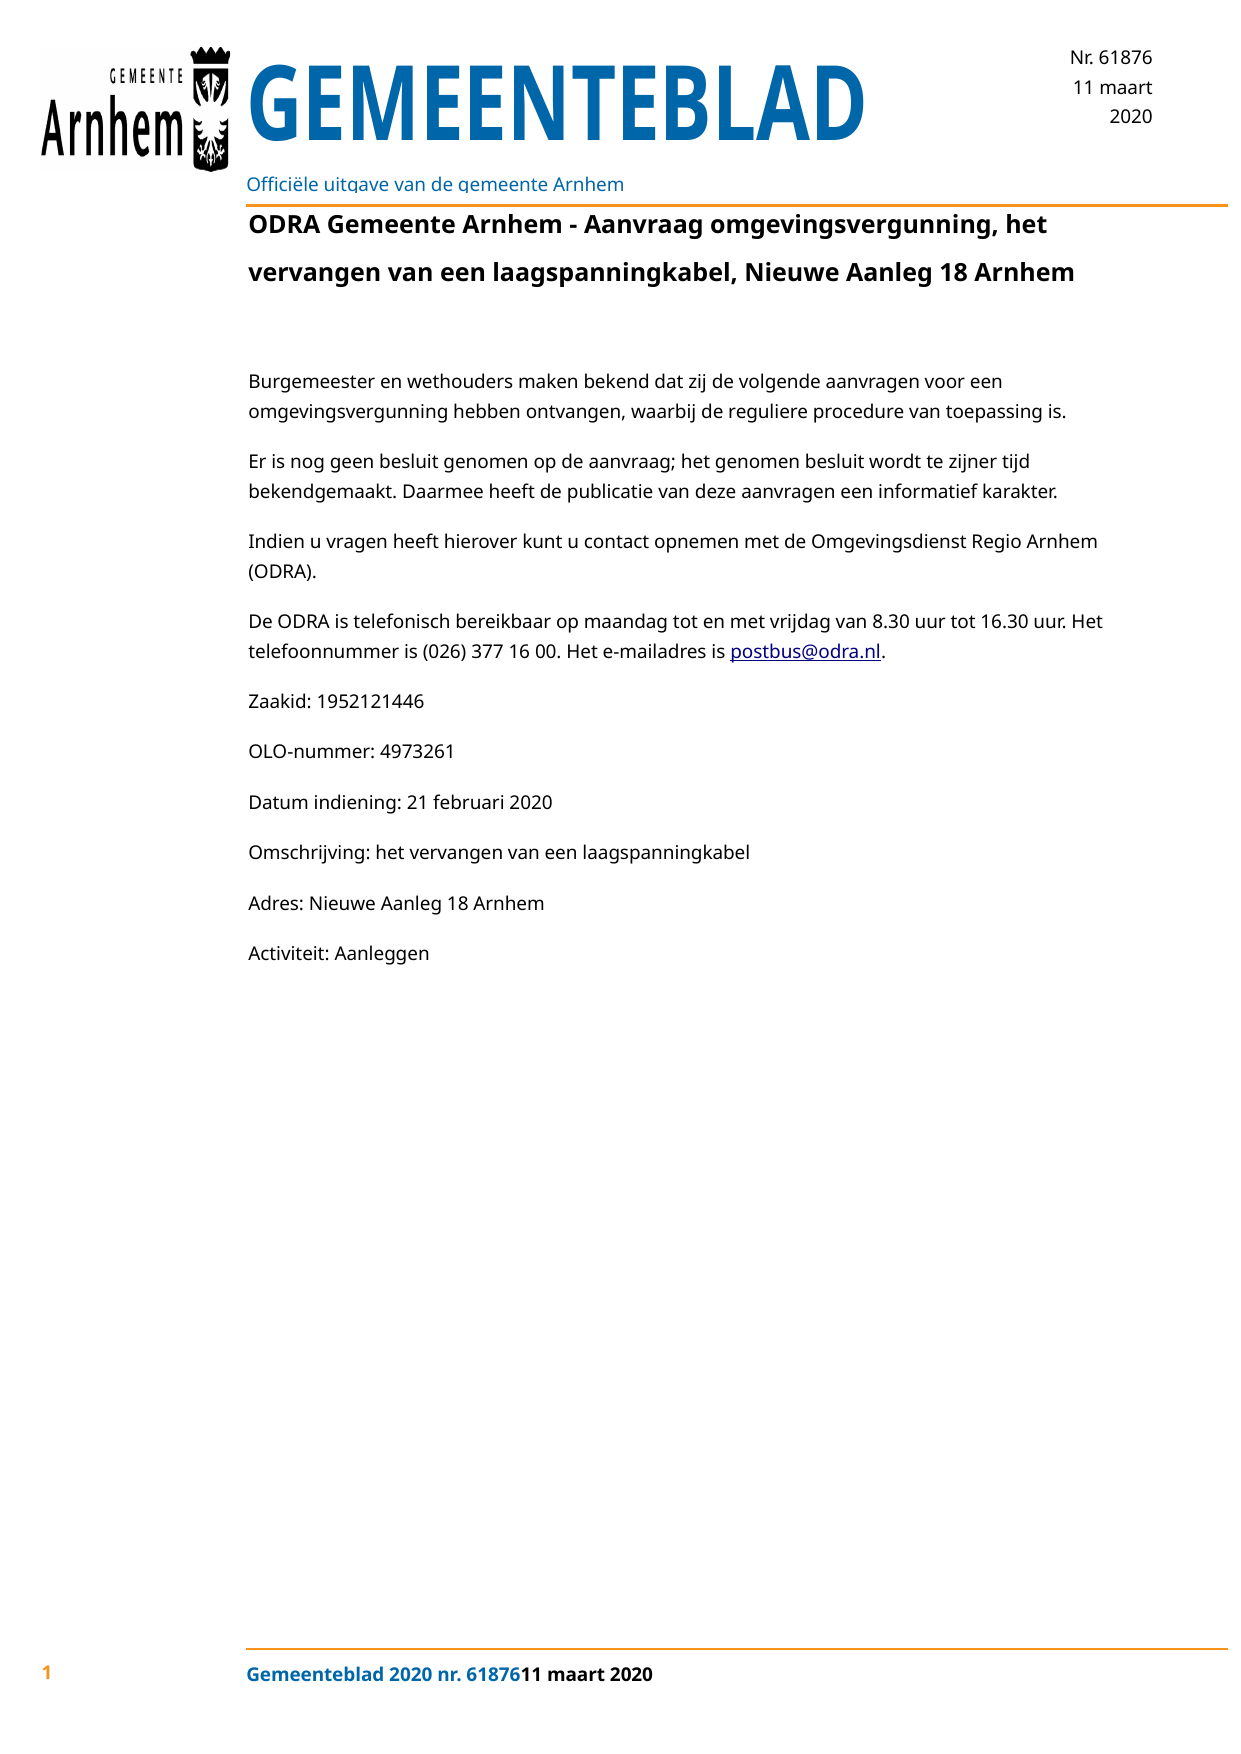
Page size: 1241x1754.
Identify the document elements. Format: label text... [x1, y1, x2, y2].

text Adres: Nieuwe Aanleg 18 Arnhem [248, 890, 1152, 916]
text OLO-nummer: 4973261 [248, 739, 1152, 764]
text Indien u vragen heeft hierover kunt u contact opnemen met de Omgevingsdienst Regio Arnhem (ODRA). [248, 528, 1152, 584]
text Zaakid: 1952121446 [248, 688, 1152, 714]
picture [41, 47, 231, 172]
text De ODRA is telefonisch bereikbaar op maandag tot en met vrijdag van 8.30 uur tot 16.30 uur. Het telefoonnummer is (026) 377 16 00. Het e-mailadres is postbus@odra.nl. [248, 608, 1152, 664]
text ODRA Gemeente Arnhem - Aanvraag omgevingsvergunning, het vervangen van een laagspanningkabel, Nieuwe Aanleg 18 Arnhem [248, 207, 1152, 288]
text Er is nog geen besluit genomen op de aanvraag; het genomen besluit wordt te zijner tijd bekendgemaakt. Daarmee heeft de publicatie van deze aanvragen een informatief karakter. [248, 448, 1152, 504]
text Burgemeester en wethouders maken bekend dat zij de volgende aanvragen voor een omgevingsvergunning hebben ontvangen, waarbij de reguliere procedure van toepassing is. [248, 368, 1152, 424]
text Omschrijving: het vervangen van een laagspanningkabel [248, 839, 1152, 865]
text Activiteit: Aanleggen [248, 940, 1152, 966]
text Datum indiening: 21 februari 2020 [248, 789, 1152, 815]
